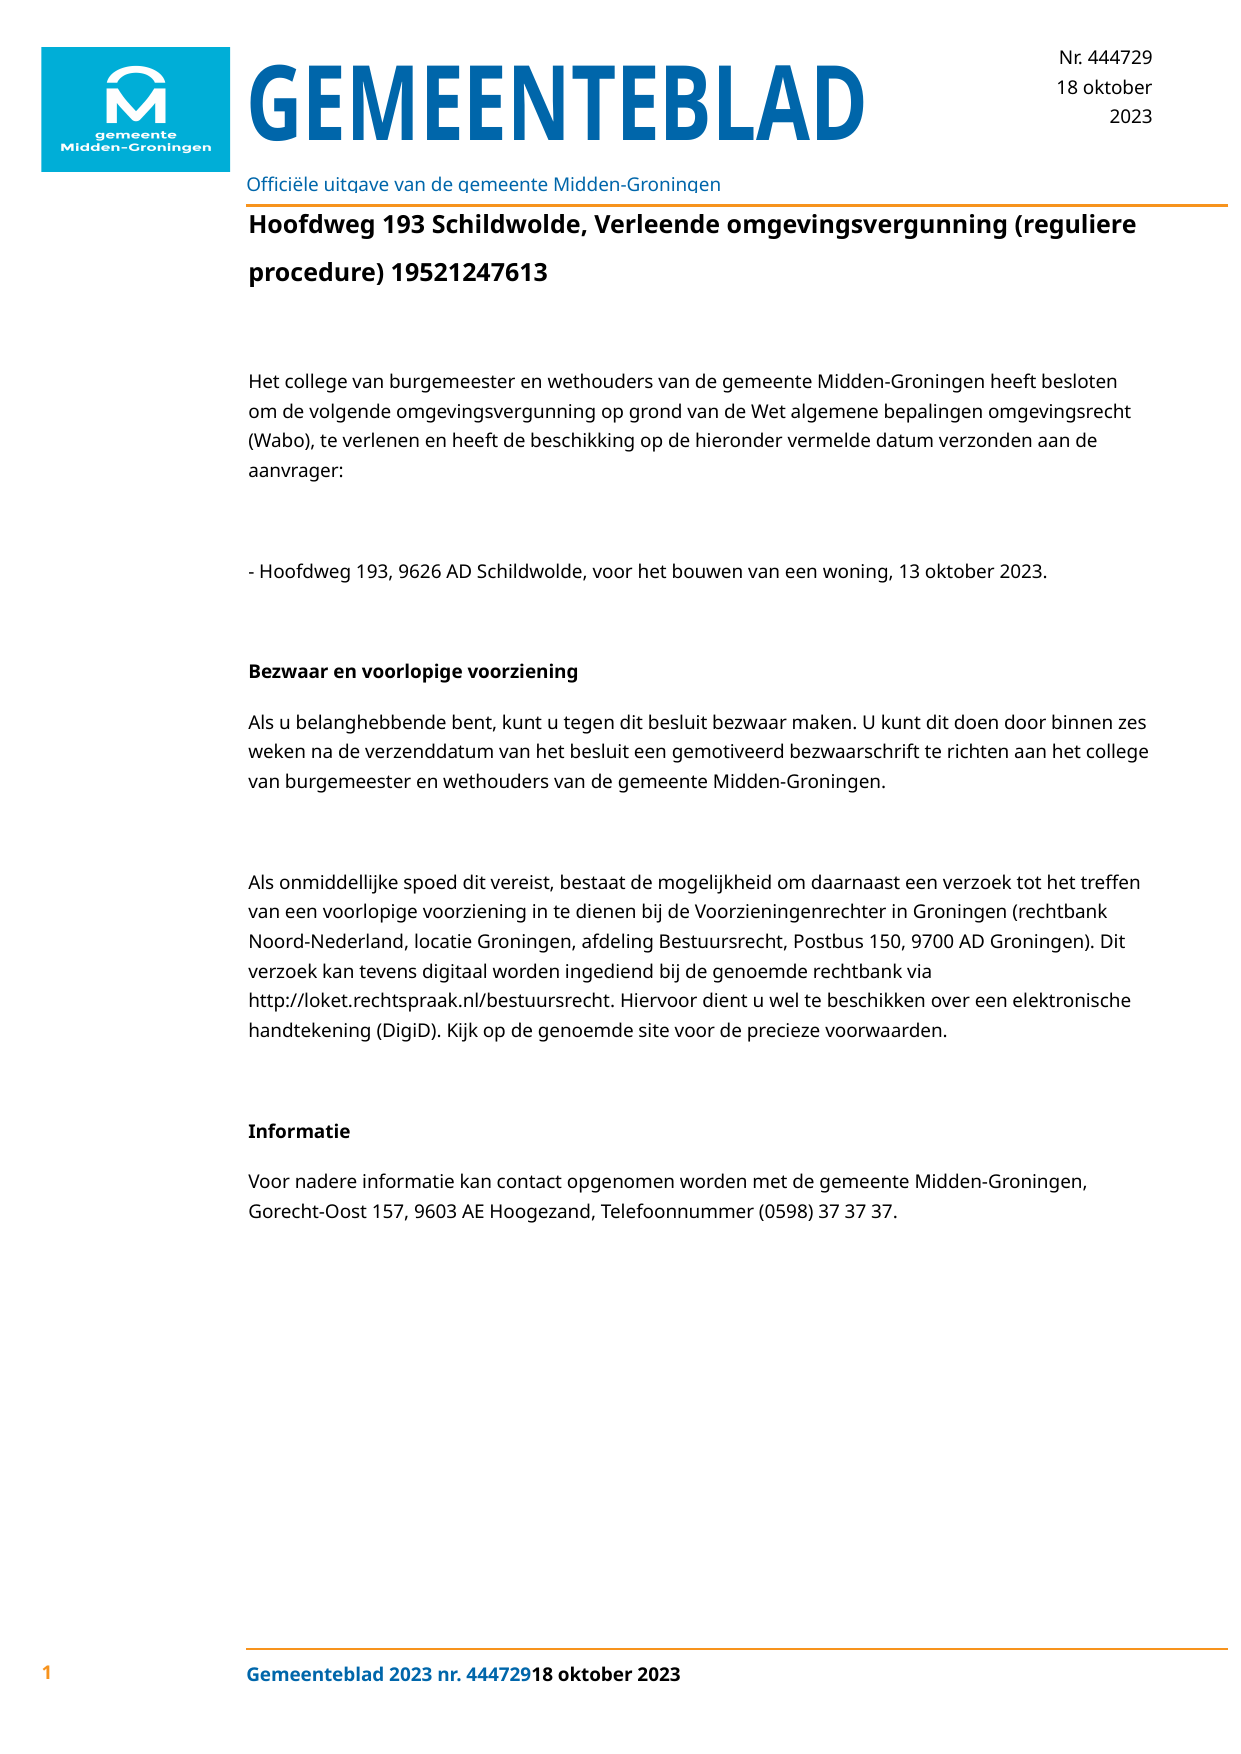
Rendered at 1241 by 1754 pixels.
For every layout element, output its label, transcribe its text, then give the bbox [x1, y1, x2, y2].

text Het college van burgemeester en wethouders van de gemeente Midden-Groningen heeft besloten om de volgende omgevingsvergunning op grond van de Wet algemene bepalingen omgevingsrecht (Wabo), te verlenen en heeft de beschikking op de hieronder vermelde datum verzonden aan de aanvrager: [248, 368, 1152, 483]
text Voor nadere informatie kan contact opgenomen worden met de gemeente Midden-Groningen, Gorecht-Oost 157, 9603 AE Hoogezand, Telefoonnummer (0598) 37 37 37. [248, 1168, 1152, 1224]
text Als u belanghebbende bent, kunt u tegen dit besluit bezwaar maken. U kunt dit doen door binnen zes weken na de verzenddatum van het besluit een gemotiveerd bezwaarschrift te richten aan het college van burgemeester en wethouders van de gemeente Midden-Groningen. [248, 709, 1152, 794]
text Hoofdweg 193 Schildwolde, Verleende omgevingsvergunning (reguliere procedure) 19521247613 [248, 207, 1152, 288]
text - Hoofdweg 193, 9626 AD Schildwolde, voor het bouwen van een woning, 13 oktober 2023. [248, 558, 1152, 584]
picture [184, 146, 190, 153]
picture [108, 66, 164, 82]
text Informatie [248, 1118, 1152, 1144]
picture [107, 89, 165, 122]
text Bezwaar en voorlopige voorziening [248, 659, 1152, 684]
text Als onmiddellijke spoed dit vereist, bestaat de mogelijkheid om daarnaast een verzoek tot het treffen van een voorlopige voorziening in te dienen bij de Voorzieningenrechter in Groningen (rechtbank Noord-Nederland, locatie Groningen, afdeling Bestuursrecht, Postbus 150, 9700 AD Groningen). Dit verzoek kan tevens digitaal worden ingediend bij de genoemde rechtbank via http://loket.rechtspraak.nl/bestuursrecht. Hiervoor dient u wel te beschikken over een elektronische handtekening (DigiD). Kijk op de genoemde site voor de precieze voorwaarden. [248, 869, 1152, 1043]
